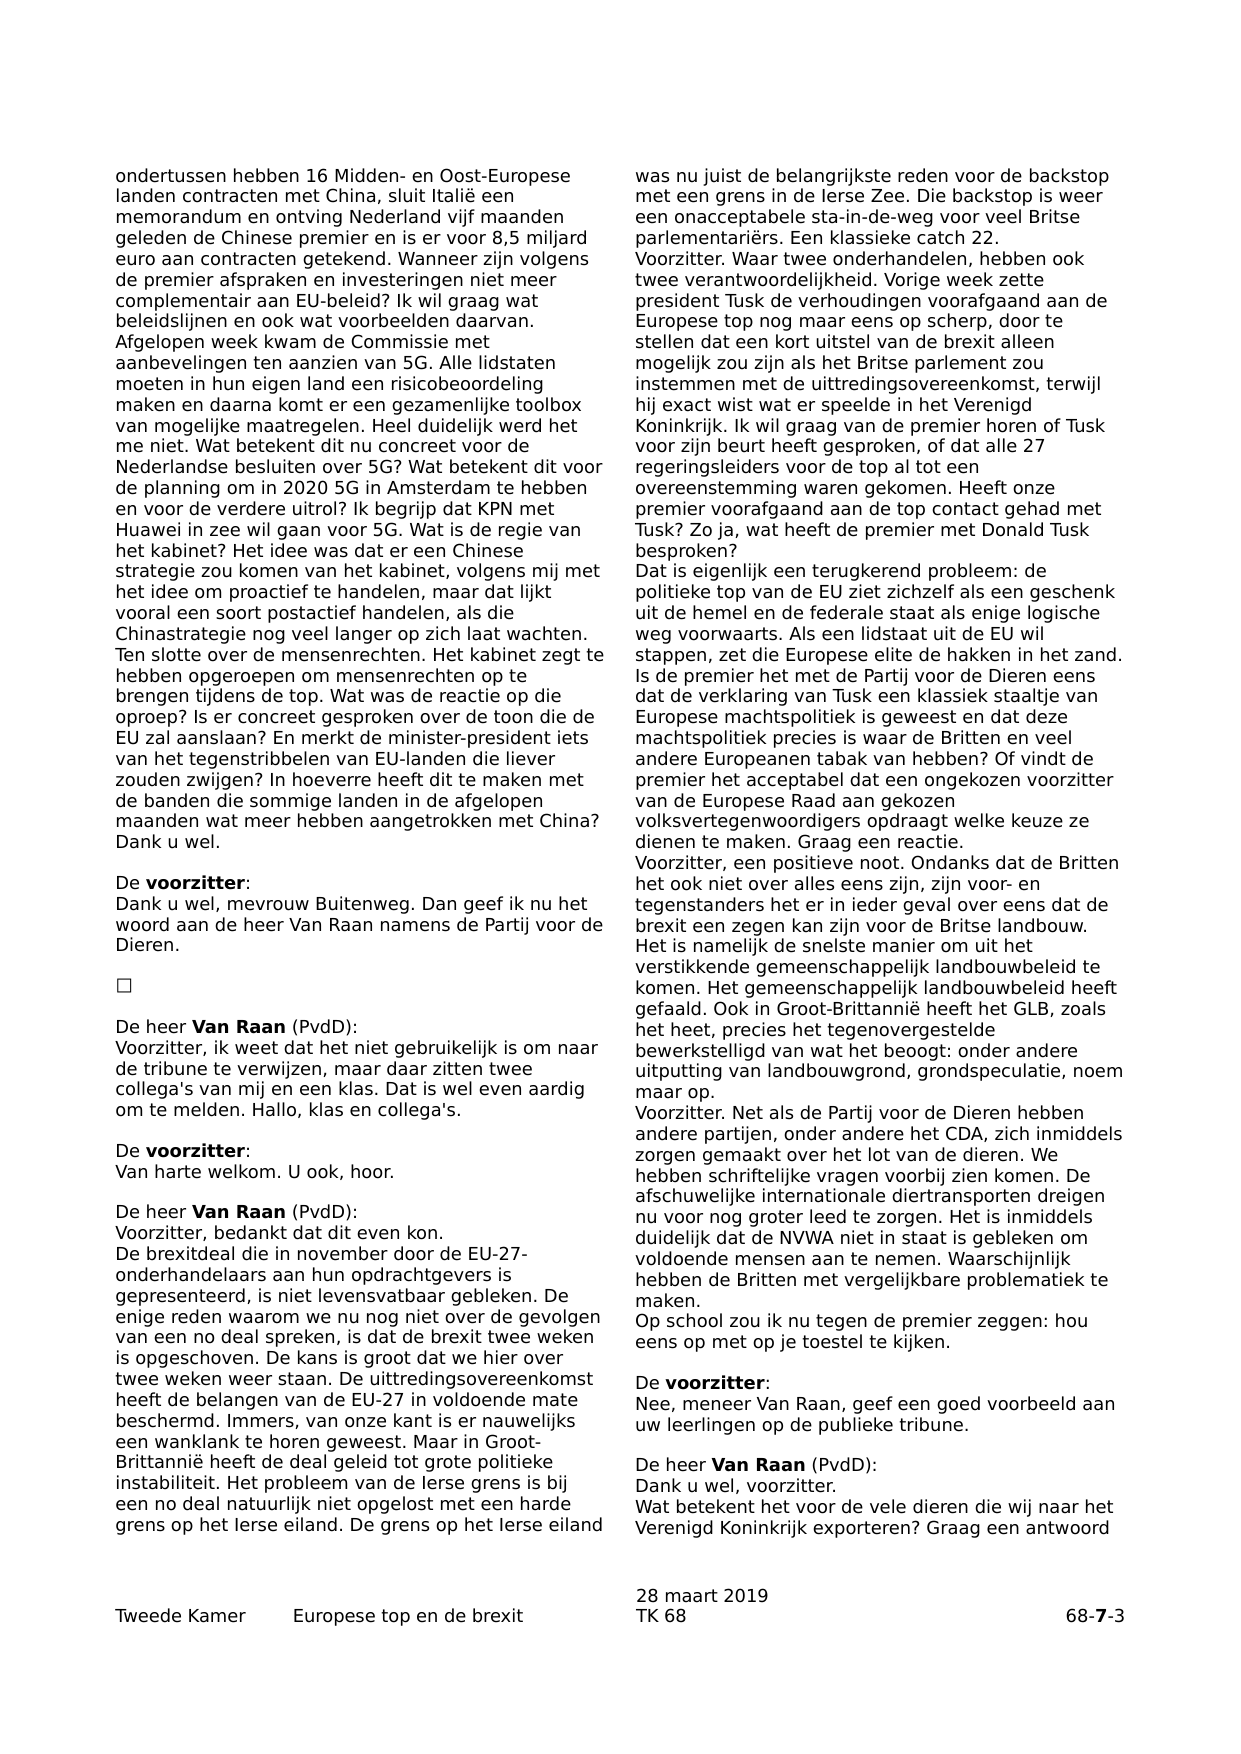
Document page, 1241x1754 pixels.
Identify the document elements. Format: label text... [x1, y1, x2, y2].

text Afgelopen week kwam de Commissie met aanbevelingen ten aanzien van 5G. Alle lidstaten moeten in hun eigen land een risicobeoordeling maken en daarna komt er een gezamenlijke toolbox van mogelijke maatregelen. Heel duidelijk werd het me niet. Wat betekent dit nu concreet voor de Nederlandse besluiten over 5G? Wat betekent dit voor de planning om in 2020 5G in Amsterdam te hebben en voor de verdere uitrol? Ik begrijp dat KPN met Huawei in zee wil gaan voor 5G. Wat is de regie van het kabinet? Het idee was dat er een Chinese strategie zou komen van het kabinet, volgens mij met het idee om proactief te handelen, maar dat lijkt vooral een soort postactief handelen, als die Chinastrategie nog veel langer op zich laat wachten. [115, 332, 605, 644]
text Dank u wel, voorzitter. [635, 1476, 1125, 1497]
text ⬜ [115, 976, 605, 997]
text Nee, meneer Van Raan, geef een goed voorbeeld aan uw leerlingen op de publieke tribune. [635, 1393, 1125, 1435]
text De voorzitter: [115, 873, 605, 893]
text Voorzitter. Waar twee onderhandelen, hebben ook twee verantwoordelijkheid. Vorige week zette president Tusk de verhoudingen voorafgaand aan de Europese top nog maar eens op scherp, door te stellen dat een kort uitstel van de brexit alleen mogelijk zou zijn als het Britse parlement zou instemmen met de uittredingsovereenkomst, terwijl hij exact wist wat er speelde in het Verenigd Koninkrijk. Ik wil graag van de premier horen of Tusk voor zijn beurt heeft gesproken, of dat alle 27 regeringsleiders voor de top al tot een overeenstemming waren gekomen. Heeft onze premier voorafgaand aan de top contact gehad met Tusk? Zo ja, wat heeft de premier met Donald Tusk besproken? [635, 249, 1125, 561]
text De voorzitter: [635, 1373, 1125, 1393]
text Wat betekent het voor de vele dieren die wij naar het Verenigd Koninkrijk exporteren? Graag een antwoord [635, 1497, 1125, 1538]
text Voorzitter. Net als de Partij voor de Dieren hebben andere partijen, onder andere het CDA, zich inmiddels zorgen gemaakt over het lot van de dieren. We hebben schriftelijke vragen voorbij zien komen. De afschuwelijke internationale diertransporten dreigen nu voor nog groter leed te zorgen. Het is inmiddels duidelijk dat de NVWA niet in staat is gebleken om voldoende mensen aan te nemen. Waarschijnlijk hebben de Britten met vergelijkbare problematiek te maken. [635, 1103, 1125, 1311]
text De heer Van Raan (PvdD): [115, 1202, 605, 1223]
text Dank u wel. [115, 832, 605, 853]
text Voorzitter, een positieve noot. Ondanks dat de Britten het ook niet over alles eens zijn, zijn voor- en tegenstanders het er in ieder geval over eens dat de brexit een zegen kan zijn voor de Britse landbouw. Het is namelijk de snelste manier om uit het verstikkende gemeenschappelijk landbouwbeleid te komen. Het gemeenschappelijk landbouwbeleid heeft gefaald. Ook in Groot-Brittannië heeft het GLB, zoals het heet, precies het tegenovergestelde bewerkstelligd van wat het beoogt: onder andere uitputting van landbouwgrond, grondspeculatie, noem maar op. [635, 853, 1125, 1103]
text Voorzitter, bedankt dat dit even kon. [115, 1223, 605, 1244]
text Van harte welkom. U ook, hoor. [115, 1162, 605, 1182]
text De heer Van Raan (PvdD): [635, 1455, 1125, 1476]
text ondertussen hebben 16 Midden- en Oost-Europese landen contracten met China, sluit Italië een memorandum en ontving Nederland vijf maanden geleden de Chinese premier en is er voor 8,5 miljard euro aan contracten getekend. Wanneer zijn volgens de premier afspraken en investeringen niet meer complementair aan EU-beleid? Ik wil graag wat beleidslijnen en ook wat voorbeelden daarvan. [115, 165, 605, 332]
text was nu juist de belangrijkste reden voor de backstop met een grens in de Ierse Zee. Die backstop is weer een onacceptabele sta-in-de-weg voor veel Britse parlementariërs. Een klassieke catch 22. [635, 165, 1125, 249]
text Dat is eigenlijk een terugkerend probleem: de politieke top van de EU ziet zichzelf als een geschenk uit de hemel en de federale staat als enige logische weg voorwaarts. Als een lidstaat uit de EU wil stappen, zet die Europese elite de hakken in het zand. Is de premier het met de Partij voor de Dieren eens dat de verklaring van Tusk een klassiek staaltje van Europese machtspolitiek is geweest en dat deze machtspolitiek precies is waar de Britten en veel andere Europeanen tabak van hebben? Of vindt de premier het acceptabel dat een ongekozen voorzitter van de Europese Raad aan gekozen volksvertegenwoordigers opdraagt welke keuze ze dienen te maken. Graag een reactie. [635, 561, 1125, 853]
text Ten slotte over de mensenrechten. Het kabinet zegt te hebben opgeroepen om mensenrechten op te brengen tijdens de top. Wat was de reactie op die oproep? Is er concreet gesproken over de toon die de EU zal aanslaan? En merkt de minister-president iets van het tegenstribbelen van EU-landen die liever zouden zwijgen? In hoeverre heeft dit te maken met de banden die sommige landen in de afgelopen maanden wat meer hebben aangetrokken met China? [115, 644, 605, 832]
text De voorzitter: [115, 1141, 605, 1162]
text Dank u wel, mevrouw Buitenweg. Dan geef ik nu het woord aan de heer Van Raan namens de Partij voor de Dieren. [115, 893, 605, 956]
text De heer Van Raan (PvdD): [115, 1017, 605, 1037]
text Op school zou ik nu tegen de premier zeggen: hou eens op met op je toestel te kijken. [635, 1311, 1125, 1353]
text De brexitdeal die in november door de EU-27-onderhandelaars aan hun opdrachtgevers is gepresenteerd, is niet levensvatbaar gebleken. De enige reden waarom we nu nog niet over de gevolgen van een no deal spreken, is dat de brexit twee weken is opgeschoven. De kans is groot dat we hier over twee weken weer staan. De uittredingsovereenkomst heeft de belangen van de EU-27 in voldoende mate beschermd. Immers, van onze kant is er nauwelijks een wanklank te horen geweest. Maar in Groot-Brittannië heeft de deal geleid tot grote politieke instabiliteit. Het probleem van de Ierse grens is bij een no deal natuurlijk niet opgelost met een harde grens op het Ierse eiland. De grens op het Ierse eiland [115, 1244, 605, 1536]
text Voorzitter, ik weet dat het niet gebruikelijk is om naar de tribune te verwijzen, maar daar zitten twee collega's van mij en een klas. Dat is wel even aardig om te melden. Hallo, klas en collega's. [115, 1037, 605, 1121]
